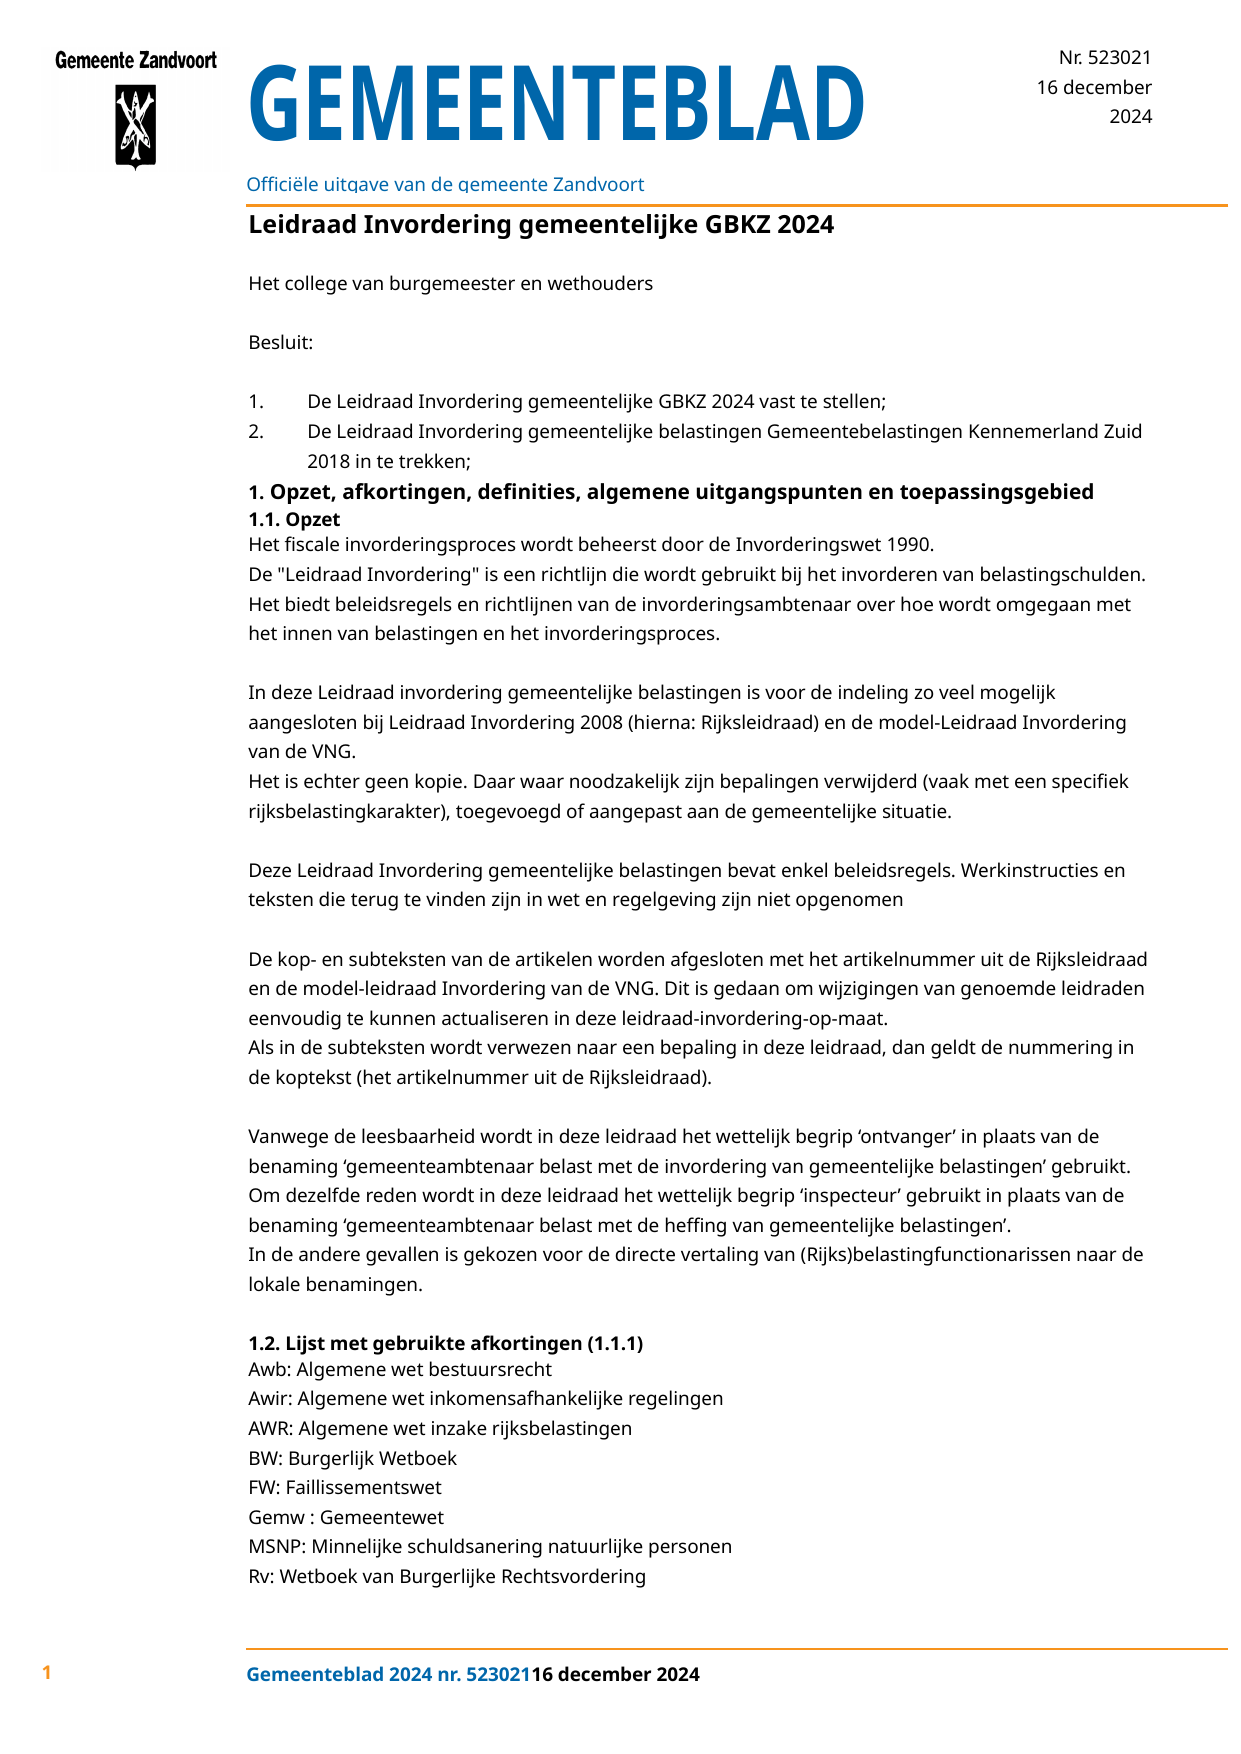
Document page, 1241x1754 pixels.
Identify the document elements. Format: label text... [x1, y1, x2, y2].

text FW: Faillissementswet [248, 1474, 1152, 1500]
text Leidraad Invordering gemeentelijke GBKZ 2024 [248, 207, 1152, 241]
text Awb: Algemene wet bestuursrecht [248, 1356, 1152, 1382]
text Het fiscale invorderingsproces wordt beheerst door de Invorderingswet 1990. [248, 532, 1152, 557]
list De Leidraad Invordering gemeentelijke GBKZ 2024 vast te stellen; [248, 389, 1152, 414]
text Als in de subteksten wordt verwezen naar een bepaling in deze leidraad, dan geldt de nummering in de koptekst (het artikelnummer uit de Rijksleidraad). [248, 1034, 1152, 1090]
text 1. Opzet, afkortingen, definities, algemene uitgangspunten en toepassingsgebied [248, 477, 1152, 506]
list De Leidraad Invordering gemeentelijke belastingen Gemeentebelastingen Kennemerland Zuid 2018 in te trekken; [248, 418, 1152, 473]
text Vanwege de leesbaarheid wordt in deze leidraad het wettelijk begrip ‘ontvanger’ in plaats van de benaming ‘gemeenteambtenaar belast met de invordering van gemeentelijke belastingen’ gebruikt. [248, 1123, 1152, 1178]
text Het college van burgemeester en wethouders [248, 270, 1152, 296]
text Gemw : Gemeentewet [248, 1504, 1152, 1530]
text AWR: Algemene wet inzake rijksbelastingen [248, 1415, 1152, 1441]
text Besluit: [248, 329, 1152, 355]
text Awir: Algemene wet inkomensafhankelijke regelingen [248, 1386, 1152, 1411]
text De kop- en subteksten van de artikelen worden afgesloten met het artikelnummer uit de Rijksleidraad en de model-leidraad Invordering van de VNG. Dit is gedaan om wijzigingen van genoemde leidraden eenvoudig te kunnen actualiseren in deze leidraad-invordering-op-maat. [248, 946, 1152, 1031]
text In de andere gevallen is gekozen voor de directe vertaling van (Rijks)belastingfunctionarissen naar de lokale benamingen. [248, 1242, 1152, 1297]
text Rv: Wetboek van Burgerlijke Rechtsvordering [248, 1563, 1152, 1589]
text MSNP: Minnelijke schuldsanering natuurlijke personen [248, 1533, 1152, 1559]
text In deze Leidraad invordering gemeentelijke belastingen is voor de indeling zo veel mogelijk aangesloten bij Leidraad Invordering 2008 (hierna: Rijksleidraad) en de model-Leidraad Invordering van de VNG. [248, 679, 1152, 764]
text Deze Leidraad Invordering gemeentelijke belastingen bevat enkel beleidsregels. Werkinstructies en teksten die terug te vinden zijn in wet en regelgeving zijn niet opgenomen [248, 857, 1152, 912]
text Om dezelfde reden wordt in deze leidraad het wettelijk begrip ‘inspecteur’ gebruikt in plaats van de benaming ‘gemeenteambtenaar belast met de heffing van gemeentelijke belastingen’. [248, 1182, 1152, 1238]
text Het is echter geen kopie. Daar waar noodzakelijk zijn bepalingen verwijderd (vaak met een specifiek rijksbelastingkarakter), toegevoegd of aangepast aan de gemeentelijke situatie. [248, 768, 1152, 823]
picture [41, 47, 231, 172]
text 1.2. Lijst met gebruikte afkortingen (1.1.1) [248, 1330, 1152, 1356]
text BW: Burgerlijk Wetboek [248, 1445, 1152, 1471]
text 1.1. Opzet [248, 506, 1152, 532]
text De "Leidraad Invordering" is een richtlijn die wordt gebruikt bij het invorderen van belastingschulden. Het biedt beleidsregels en richtlijnen van de invorderingsambtenaar over hoe wordt omgegaan met het innen van belastingen en het invorderingsproces. [248, 561, 1152, 646]
